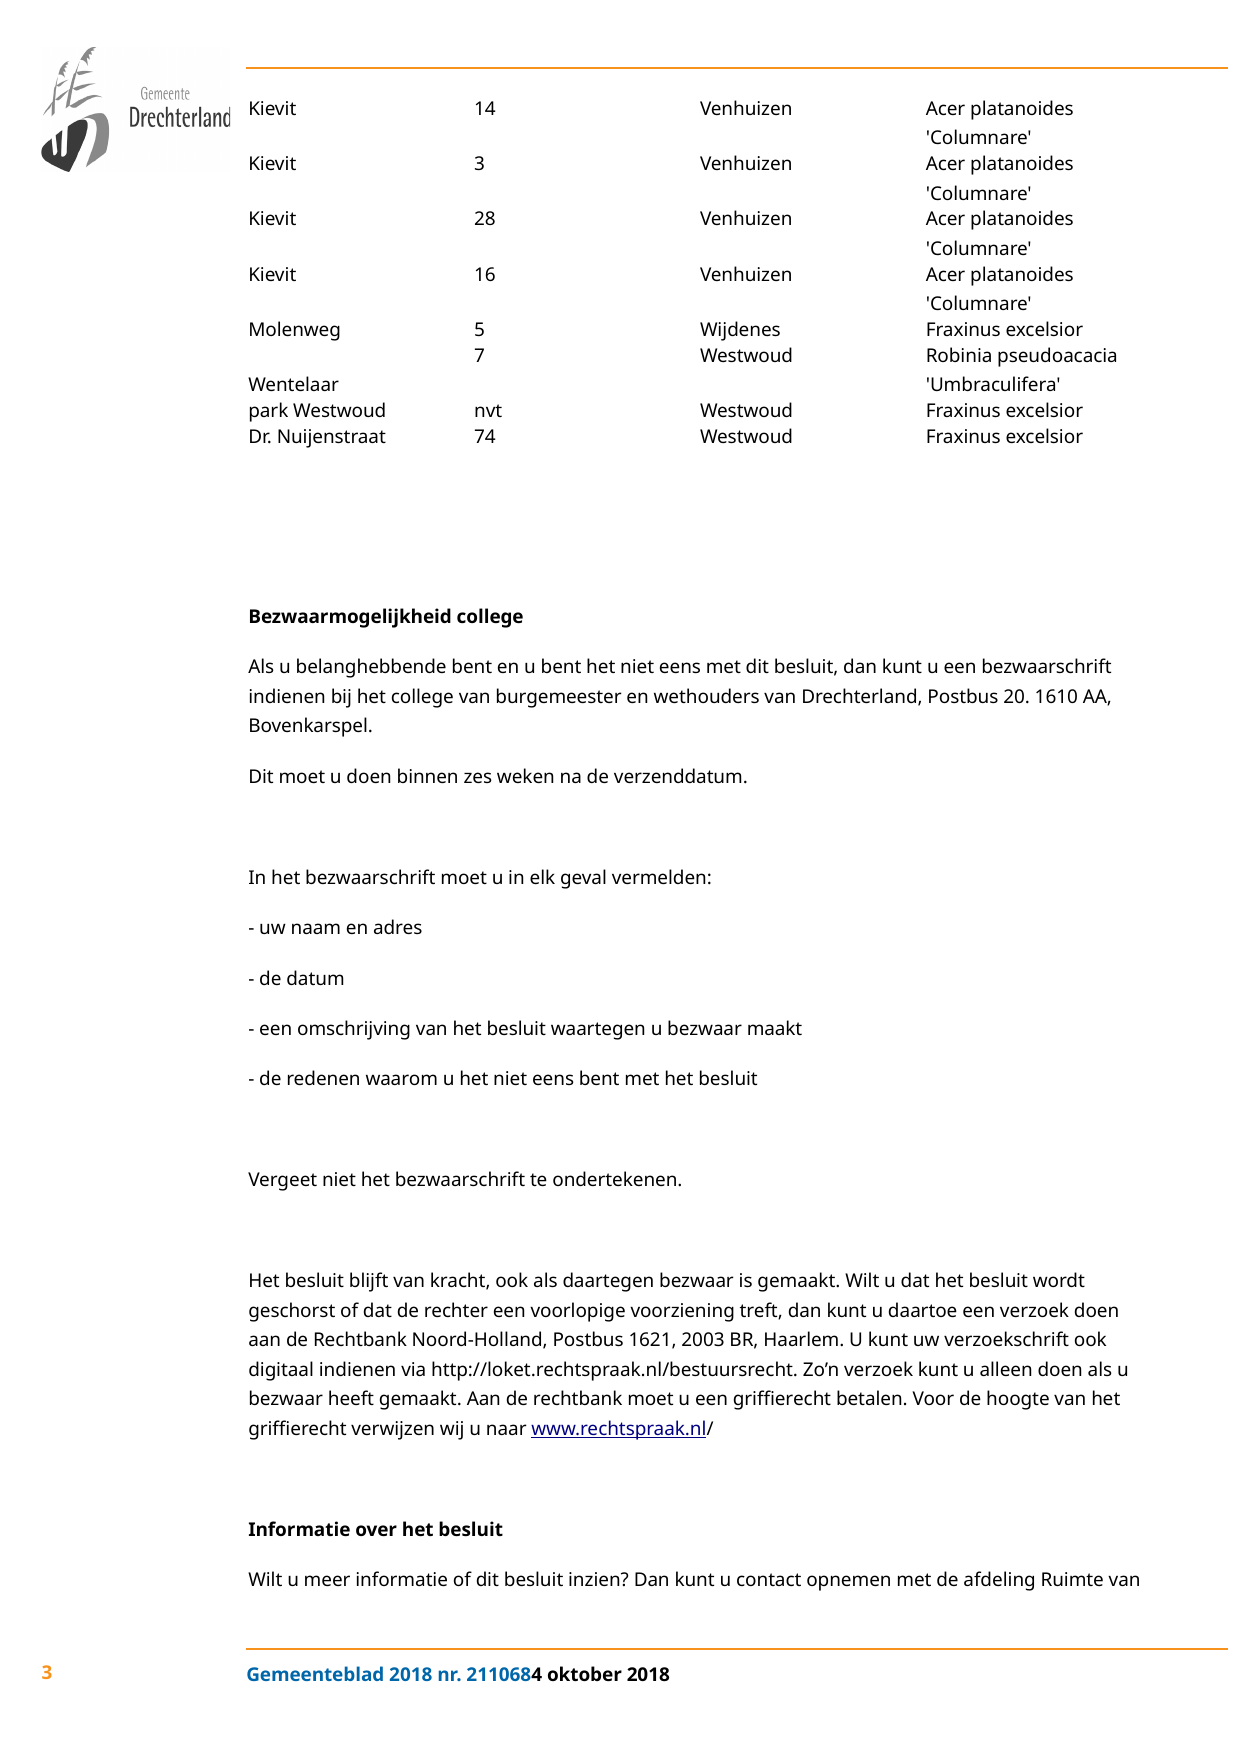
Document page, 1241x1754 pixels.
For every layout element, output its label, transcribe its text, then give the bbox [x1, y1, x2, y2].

table_cell 14 [474, 95, 700, 150]
text - de datum [248, 965, 1152, 990]
table_cell Wentelaar [248, 342, 474, 397]
table_cell Robinia pseudoacacia 'Umbraculifera' [926, 342, 1152, 397]
table_cell Fraxinus excelsior [926, 316, 1152, 342]
text Wilt u meer informatie of dit besluit inzien? Dan kunt u contact opnemen met de afdeling Ruimte van [248, 1566, 1152, 1592]
text Als u belanghebbende bent en u bent het niet eens met dit besluit, dan kunt u een bezwaarschrift indienen bij het college van burgemeester en wethouders van Drechterland, Postbus 20. 1610 AA, Bovenkarspel. [248, 653, 1152, 738]
table_cell 16 [474, 261, 700, 316]
text - de redenen waarom u het niet eens bent met het besluit [248, 1066, 1152, 1091]
table_cell 7 [474, 342, 700, 397]
table_cell Fraxinus excelsior [926, 423, 1152, 448]
text Informatie over het besluit [248, 1516, 1152, 1542]
text - uw naam en adres [248, 914, 1152, 940]
table_cell Kievit [248, 205, 474, 261]
table_cell Kievit [248, 150, 474, 205]
table_cell Kievit [248, 261, 474, 316]
table_cell Venhuizen [700, 261, 926, 316]
table_cell Acer platanoides 'Columnare' [926, 150, 1152, 205]
table_cell 5 [474, 316, 700, 342]
table_cell Westwoud [700, 397, 926, 423]
table_cell Westwoud [700, 342, 926, 397]
table_cell Venhuizen [700, 205, 926, 261]
text Dit moet u doen binnen zes weken na de verzenddatum. [248, 763, 1152, 789]
table_cell Kievit [248, 95, 474, 150]
table_cell Venhuizen [700, 150, 926, 205]
table_cell park Westwoud [248, 397, 474, 423]
table_cell Acer platanoides 'Columnare' [926, 261, 1152, 316]
table_cell 28 [474, 205, 700, 261]
text Het besluit blijft van kracht, ook als daartegen bezwaar is gemaakt. Wilt u dat het besluit wordt geschorst of dat de rechter een voorlopige voorziening treft, dan kunt u daartoe een verzoek doen aan de Rechtbank Noord-Holland, Postbus 1621, 2003 BR, Haarlem. U kunt uw verzoekschrift ook digitaal indienen via http://loket.rechtspraak.nl/bestuursrecht. Zo’n verzoek kunt u alleen doen als u bezwaar heeft gemaakt. Aan de rechtbank moet u een griffierecht betalen. Voor de hoogte van het griffierecht verwijzen wij u naar www.rechtspraak.nl/ [248, 1267, 1152, 1441]
table_cell Wijdenes [700, 316, 926, 342]
table_cell 74 [474, 423, 700, 448]
table_cell Acer platanoides 'Columnare' [926, 95, 1152, 150]
text - een omschrijving van het besluit waartegen u bezwaar maakt [248, 1015, 1152, 1041]
picture [41, 47, 231, 172]
table_cell Dr. Nuijenstraat [248, 423, 474, 448]
table_cell 3 [474, 150, 700, 205]
table_cell Molenweg [248, 316, 474, 342]
table_cell Westwoud [700, 423, 926, 448]
text Bezwaarmogelijkheid college [248, 603, 1152, 629]
text Vergeet niet het bezwaarschrift te ondertekenen. [248, 1166, 1152, 1192]
table_cell Fraxinus excelsior [926, 397, 1152, 423]
table_cell nvt [474, 397, 700, 423]
table_cell Venhuizen [700, 95, 926, 150]
table_cell Acer platanoides 'Columnare' [926, 205, 1152, 261]
text In het bezwaarschrift moet u in elk geval vermelden: [248, 864, 1152, 889]
